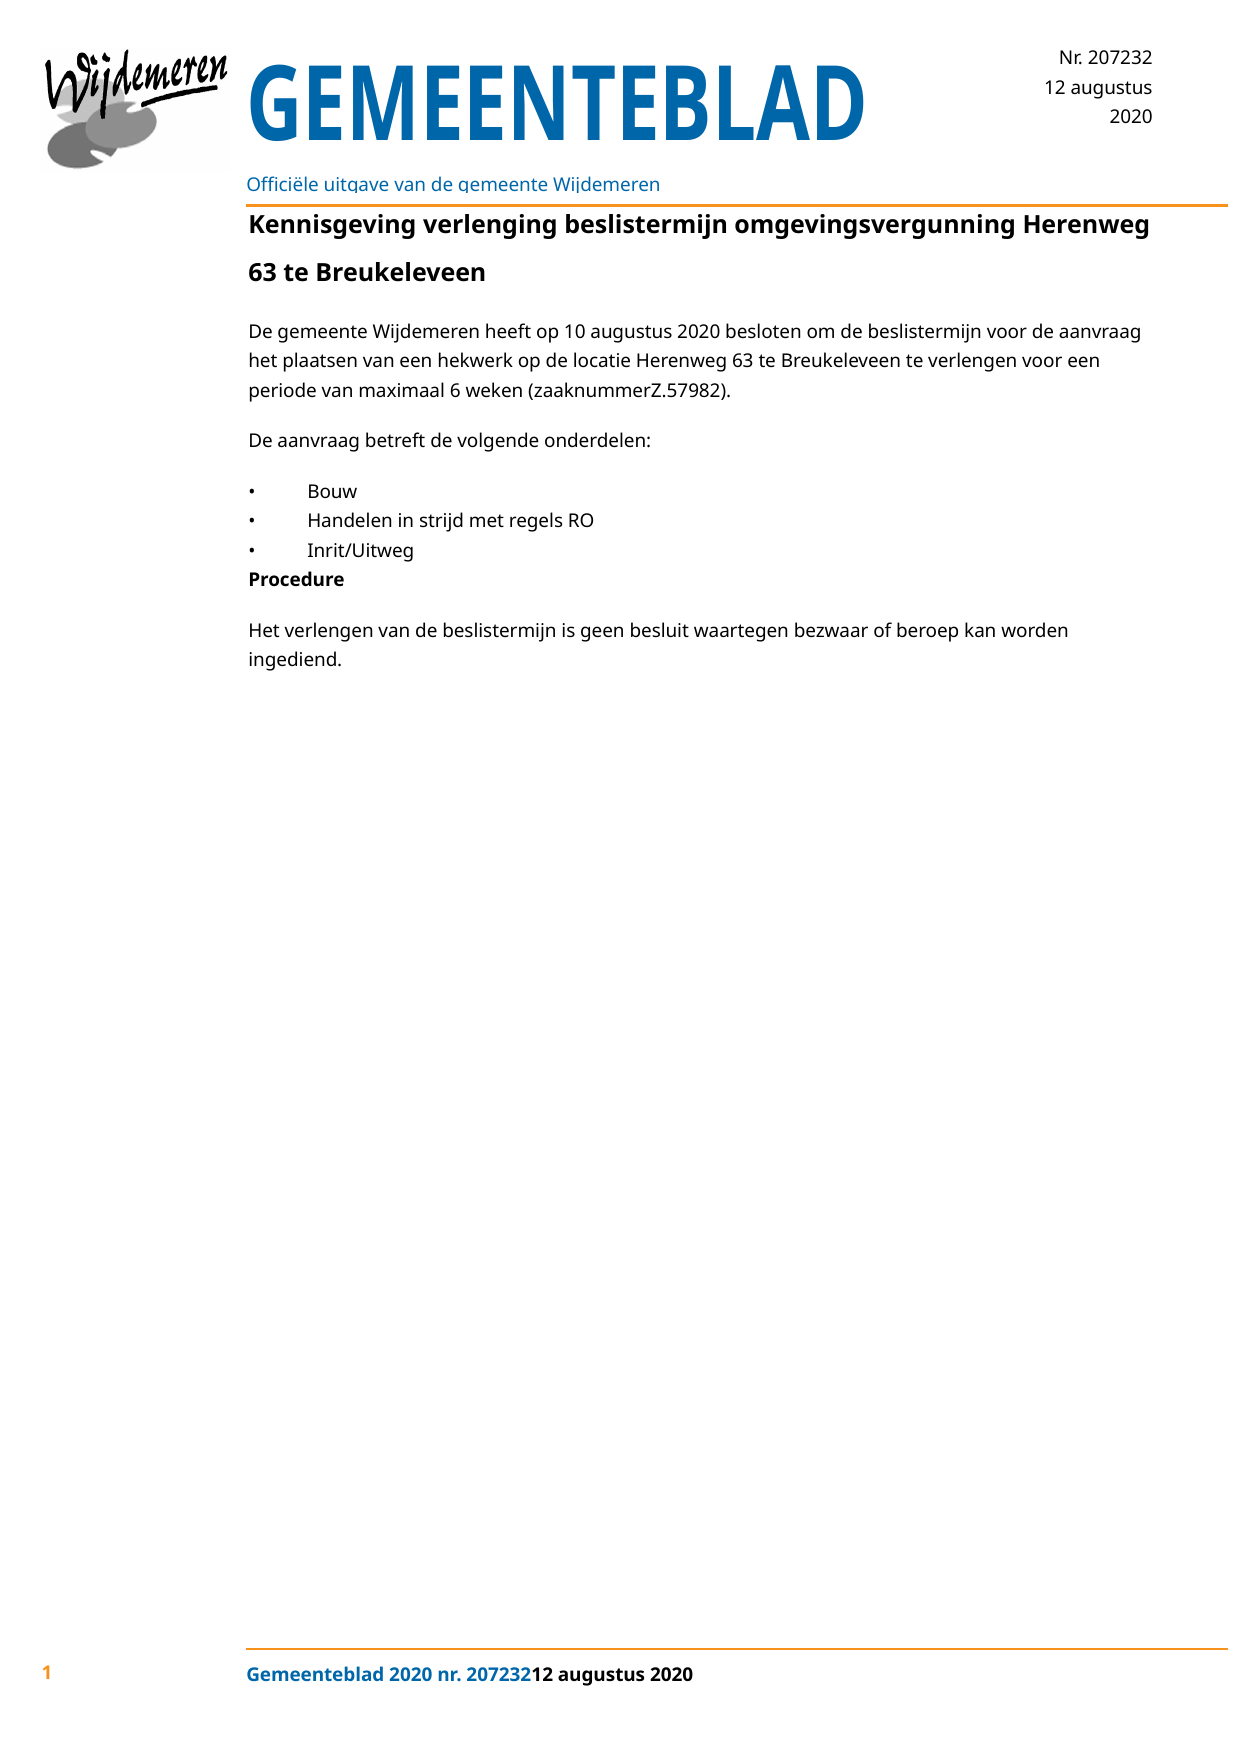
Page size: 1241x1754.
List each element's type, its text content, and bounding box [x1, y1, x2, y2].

list Bouw [248, 478, 1152, 504]
text Het verlengen van de beslistermijn is geen besluit waartegen bezwaar of beroep kan worden ingediend. [248, 617, 1152, 672]
text De gemeente Wijdemeren heeft op 10 augustus 2020 besloten om de beslistermijn voor de aanvraag het plaatsen van een hekwerk op de locatie Herenweg 63 te Breukeleveen te verlengen voor een periode van maximaal 6 weken (zaaknummerZ.57982). [248, 318, 1152, 403]
text Kennisgeving verlenging beslistermijn omgevingsvergunning Herenweg 63 te Breukeleveen [248, 207, 1152, 288]
list Handelen in strijd met regels RO [248, 507, 1152, 533]
text De aanvraag betreft de volgende onderdelen: [248, 427, 1152, 453]
list Inrit/Uitweg [248, 537, 1152, 563]
picture [41, 47, 231, 172]
text Procedure [248, 567, 1152, 592]
